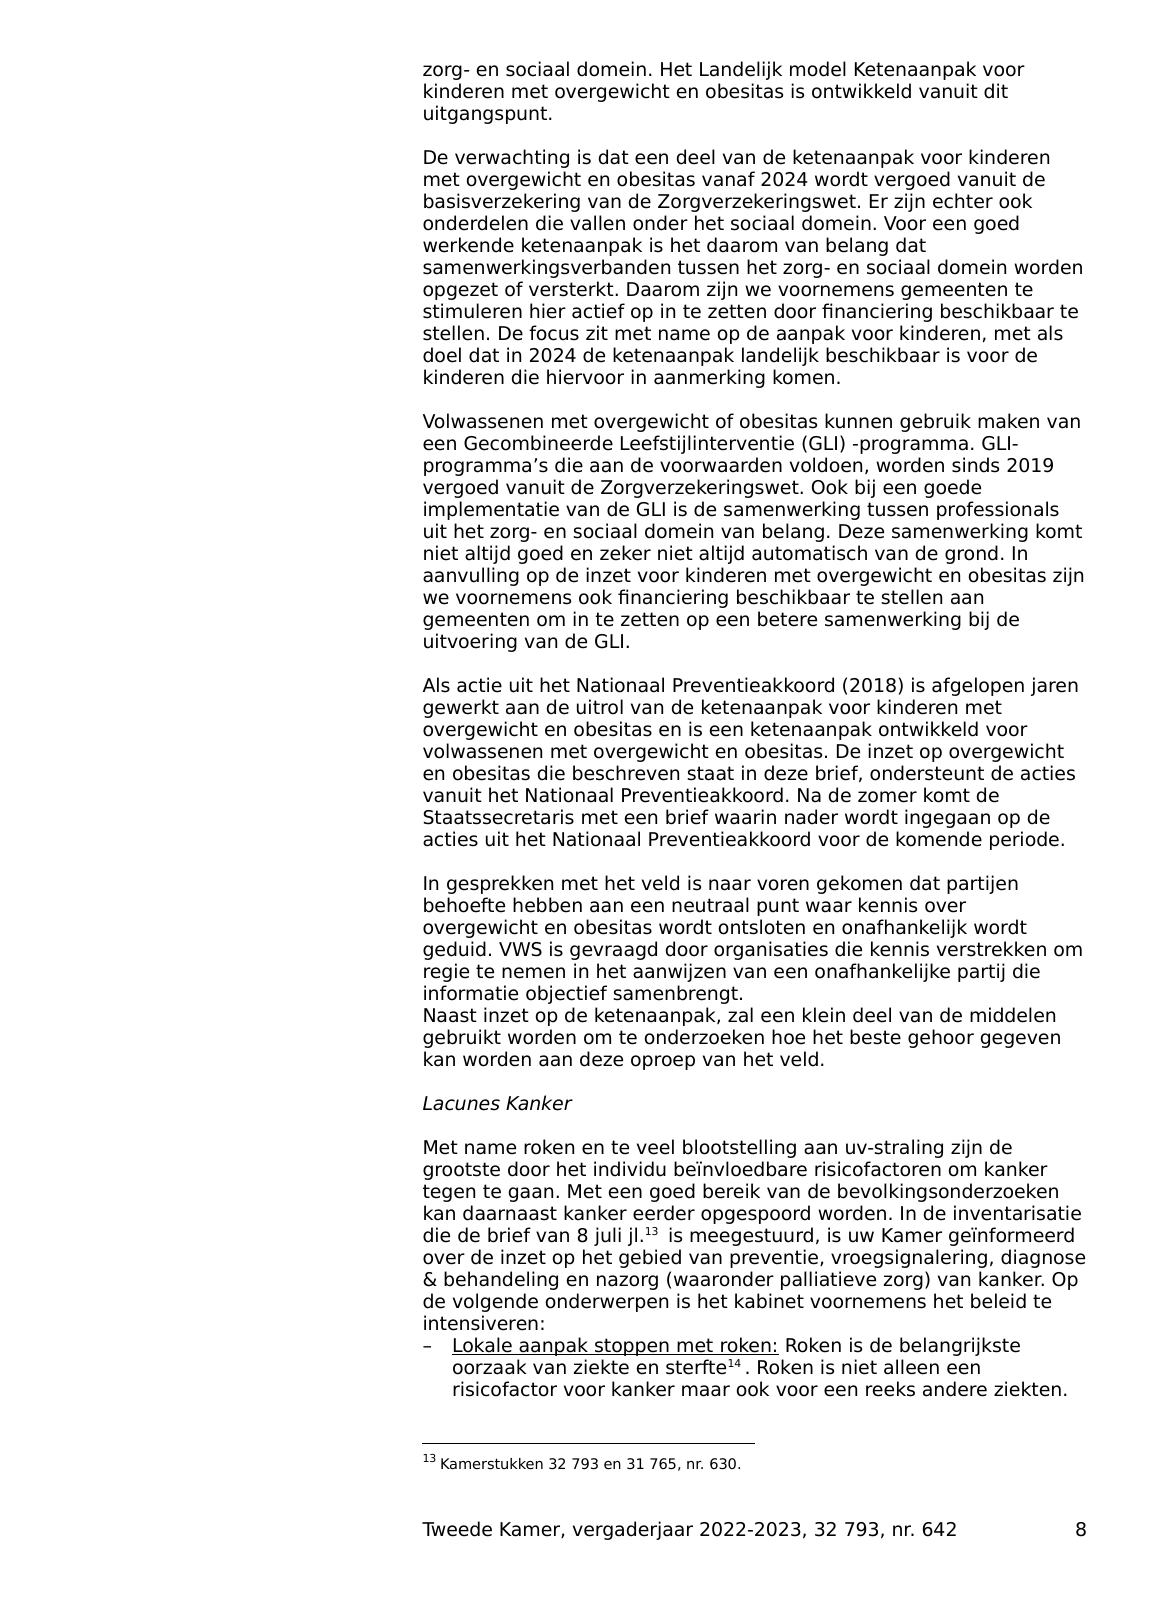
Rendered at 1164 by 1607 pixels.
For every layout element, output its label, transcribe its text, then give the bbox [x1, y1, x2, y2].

text Met name roken en te veel blootstelling aan uv-straling zijn de grootste door het individu beïnvloedbare risicofactoren om kanker tegen te gaan. Met een goed bereik van de bevolkingsonderzoeken kan daarnaast kanker eerder opgespoord worden. In de inventarisatie die de brief van 8 juli jl. is meegestuurd, is uw Kamer geïnformeerd over de inzet op het gebied van preventie, vroegsignalering, diagnose & behandeling en nazorg (waaronder palliatieve zorg) van kanker. Op de volgende onderwerpen is het kabinet voornemens het beleid te intensiveren: [422, 1137, 1087, 1335]
text De verwachting is dat een deel van de ketenaanpak voor kinderen met overgewicht en obesitas vanaf 2024 wordt vergoed vanuit de basisverzekering van de Zorgverzekeringswet. Er zijn echter ook onderdelen die vallen onder het sociaal domein. Voor een goed werkende ketenaanpak is het daarom van belang dat samenwerkingsverbanden tussen het zorg- en sociaal domein worden opgezet of versterkt. Daarom zijn we voornemens gemeenten te stimuleren hier actief op in te zetten door financiering beschikbaar te stellen. De focus zit met name op de aanpak voor kinderen, met als doel dat in 2024 de ketenaanpak landelijk beschikbaar is voor de kinderen die hiervoor in aanmerking komen. [422, 147, 1087, 389]
subtitle Lacunes Kanker [422, 1093, 1087, 1115]
text – Lokale aanpak stoppen met roken: Roken is de belangrijkste oorzaak van ziekte en sterfte. Roken is niet alleen een risicofactor voor kanker maar ook voor een reeks andere ziekten. [422, 1335, 1087, 1401]
text Naast inzet op de ketenaanpak, zal een klein deel van de middelen gebruikt worden om te onderzoeken hoe het beste gehoor gegeven kan worden aan deze oproep van het veld. [422, 1005, 1087, 1071]
text Volwassenen met overgewicht of obesitas kunnen gebruik maken van een Gecombineerde Leefstijlinterventie (GLI) -programma. GLI-programma’s die aan de voorwaarden voldoen, worden sinds 2019 vergoed vanuit de Zorgverzekeringswet. Ook bij een goede implementatie van de GLI is de samenwerking tussen professionals uit het zorg- en sociaal domein van belang. Deze samenwerking komt niet altijd goed en zeker niet altijd automatisch van de grond. In aanvulling op de inzet voor kinderen met overgewicht en obesitas zijn we voornemens ook financiering beschikbaar te stellen aan gemeenten om in te zetten op een betere samenwerking bij de uitvoering van de GLI. [422, 411, 1087, 653]
text Kamerstukken 32 793 en 31 765, nr. 630. [422, 1452, 1087, 1474]
text In gesprekken met het veld is naar voren gekomen dat partijen behoefte hebben aan een neutraal punt waar kennis over overgewicht en obesitas wordt ontsloten en onafhankelijk wordt geduid. VWS is gevraagd door organisaties die kennis verstrekken om regie te nemen in het aanwijzen van een onafhankelijke partij die informatie objectief samenbrengt. [422, 873, 1087, 1005]
text Als actie uit het Nationaal Preventieakkoord (2018) is afgelopen jaren gewerkt aan de uitrol van de ketenaanpak voor kinderen met overgewicht en obesitas en is een ketenaanpak ontwikkeld voor volwassenen met overgewicht en obesitas. De inzet op overgewicht en obesitas die beschreven staat in deze brief, ondersteunt de acties vanuit het Nationaal Preventieakkoord. Na de zomer komt de Staatssecretaris met een brief waarin nader wordt ingegaan op de acties uit het Nationaal Preventieakkoord voor de komende periode. [422, 675, 1087, 851]
text zorg- en sociaal domein. Het Landelijk model Ketenaanpak voor kinderen met overgewicht en obesitas is ontwikkeld vanuit dit uitgangspunt. [422, 59, 1087, 125]
